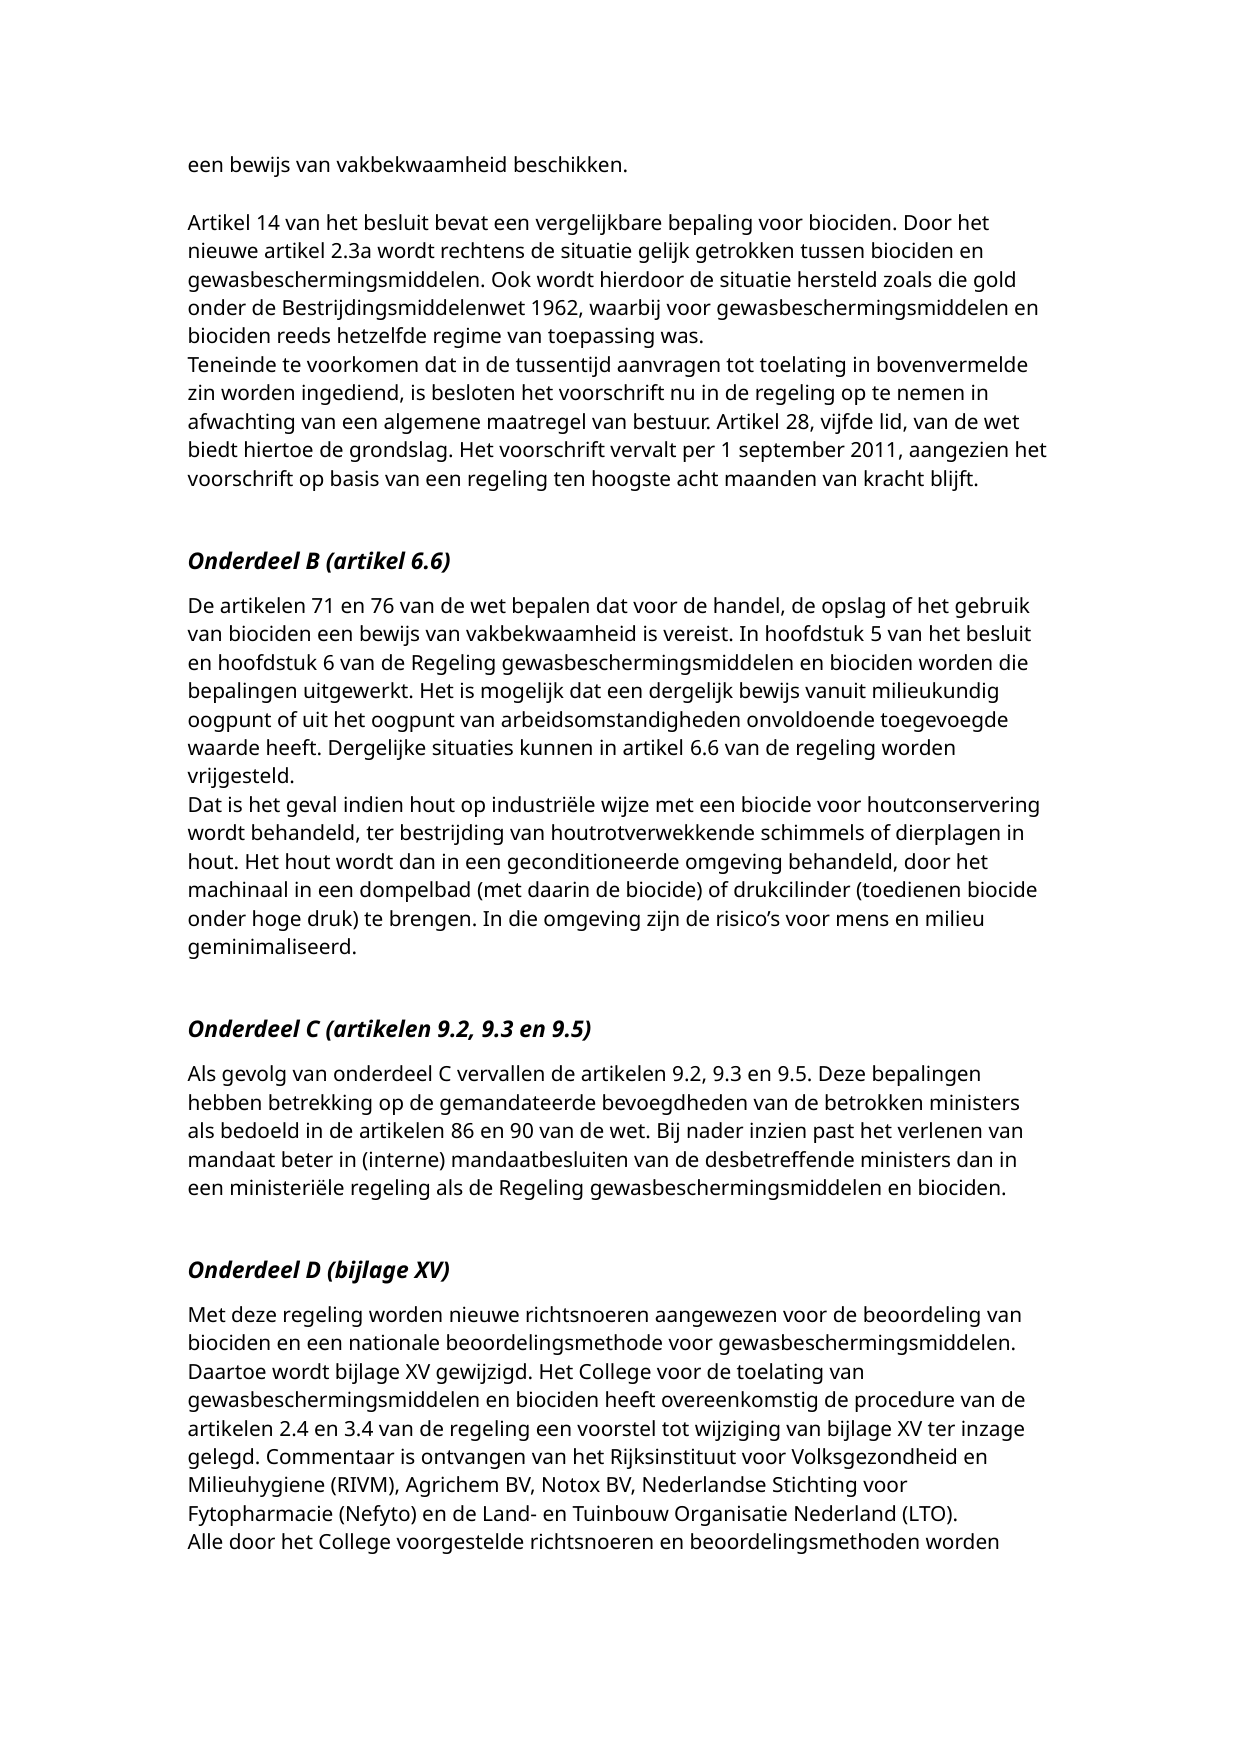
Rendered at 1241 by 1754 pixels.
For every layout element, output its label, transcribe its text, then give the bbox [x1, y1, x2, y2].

text De artikelen 71 en 76 van de wet bepalen dat voor de handel, de opslag of het gebruik van biociden een bewijs van vakbekwaamheid is vereist. In hoofdstuk 5 van het besluit en hoofdstuk 6 van de Regeling gewasbeschermingsmiddelen en biociden worden die bepalingen uitgewerkt. Het is mogelijk dat een dergelijk bewijs vanuit milieukundig oogpunt of uit het oogpunt van arbeidsomstandigheden onvoldoende toegevoegde waarde heeft. Dergelijke situaties kunnen in artikel 6.6 van de regeling worden vrijgesteld. [187, 591, 1053, 790]
text Teneinde te voorkomen dat in de tussentijd aanvragen tot toelating in bovenvermelde zin worden ingediend, is besloten het voorschrift nu in de regeling op te nemen in afwachting van een algemene maatregel van bestuur. Artikel 28, vijfde lid, van de wet biedt hiertoe de grondslag. Het voorschrift vervalt per 1 september 2011, aangezien het voorschrift op basis van een regeling ten hoogste acht maanden van kracht blijft. [187, 350, 1053, 492]
text Met deze regeling worden nieuwe richtsnoeren aangewezen voor de beoordeling van biociden en een nationale beoordelingsmethode voor gewasbeschermingsmiddelen. Daartoe wordt bijlage XV gewijzigd. Het College voor de toelating van gewasbeschermingsmiddelen en biociden heeft overeenkomstig de procedure van de artikelen 2.4 en 3.4 van de regeling een voorstel tot wijziging van bijlage XV ter inzage gelegd. Commentaar is ontvangen van het Rijksinstituut voor Volksgezondheid en Milieuhygiene (RIVM), Agrichem BV, Notox BV, Nederlandse Stichting voor Fytopharmacie (Nefyto) en de Land- en Tuinbouw Organisatie Nederland (LTO). [187, 1300, 1053, 1527]
text een bewijs van vakbekwaamheid beschikken. [187, 150, 1053, 178]
subtitle Onderdeel C (artikelen 9.2, 9.3 en 9.5) [187, 1013, 1053, 1044]
text Alle door het College voorgestelde richtsnoeren en beoordelingsmethoden worden [187, 1527, 1053, 1556]
subtitle Onderdeel B (artikel 6.6) [187, 545, 1053, 576]
text Artikel 14 van het besluit bevat een vergelijkbare bepaling voor biociden. Door het nieuwe artikel 2.3a wordt rechtens de situatie gelijk getrokken tussen biociden en gewasbeschermingsmiddelen. Ook wordt hierdoor de situatie hersteld zoals die gold onder de Bestrijdingsmiddelenwet 1962, waarbij voor gewasbeschermingsmiddelen en biociden reeds hetzelfde regime van toepassing was. [187, 208, 1053, 350]
text Dat is het geval indien hout op industriële wijze met een biocide voor houtconservering wordt behandeld, ter bestrijding van houtrotverwekkende schimmels of dierplagen in hout. Het hout wordt dan in een geconditioneerde omgeving behandeld, door het machinaal in een dompelbad (met daarin de biocide) of drukcilinder (toedienen biocide onder hoge druk) te brengen. In die omgeving zijn de risico’s voor mens en milieu geminimaliseerd. [187, 790, 1053, 961]
subtitle Onderdeel D (bijlage XV) [187, 1254, 1053, 1285]
text Als gevolg van onderdeel C vervallen de artikelen 9.2, 9.3 en 9.5. Deze bepalingen hebben betrekking op de gemandateerde bevoegdheden van de betrokken ministers als bedoeld in de artikelen 86 en 90 van de wet. Bij nader inzien past het verlenen van mandaat beter in (interne) mandaatbesluiten van de desbetreffende ministers dan in een ministeriële regeling als de Regeling gewasbeschermingsmiddelen en biociden. [187, 1059, 1053, 1202]
